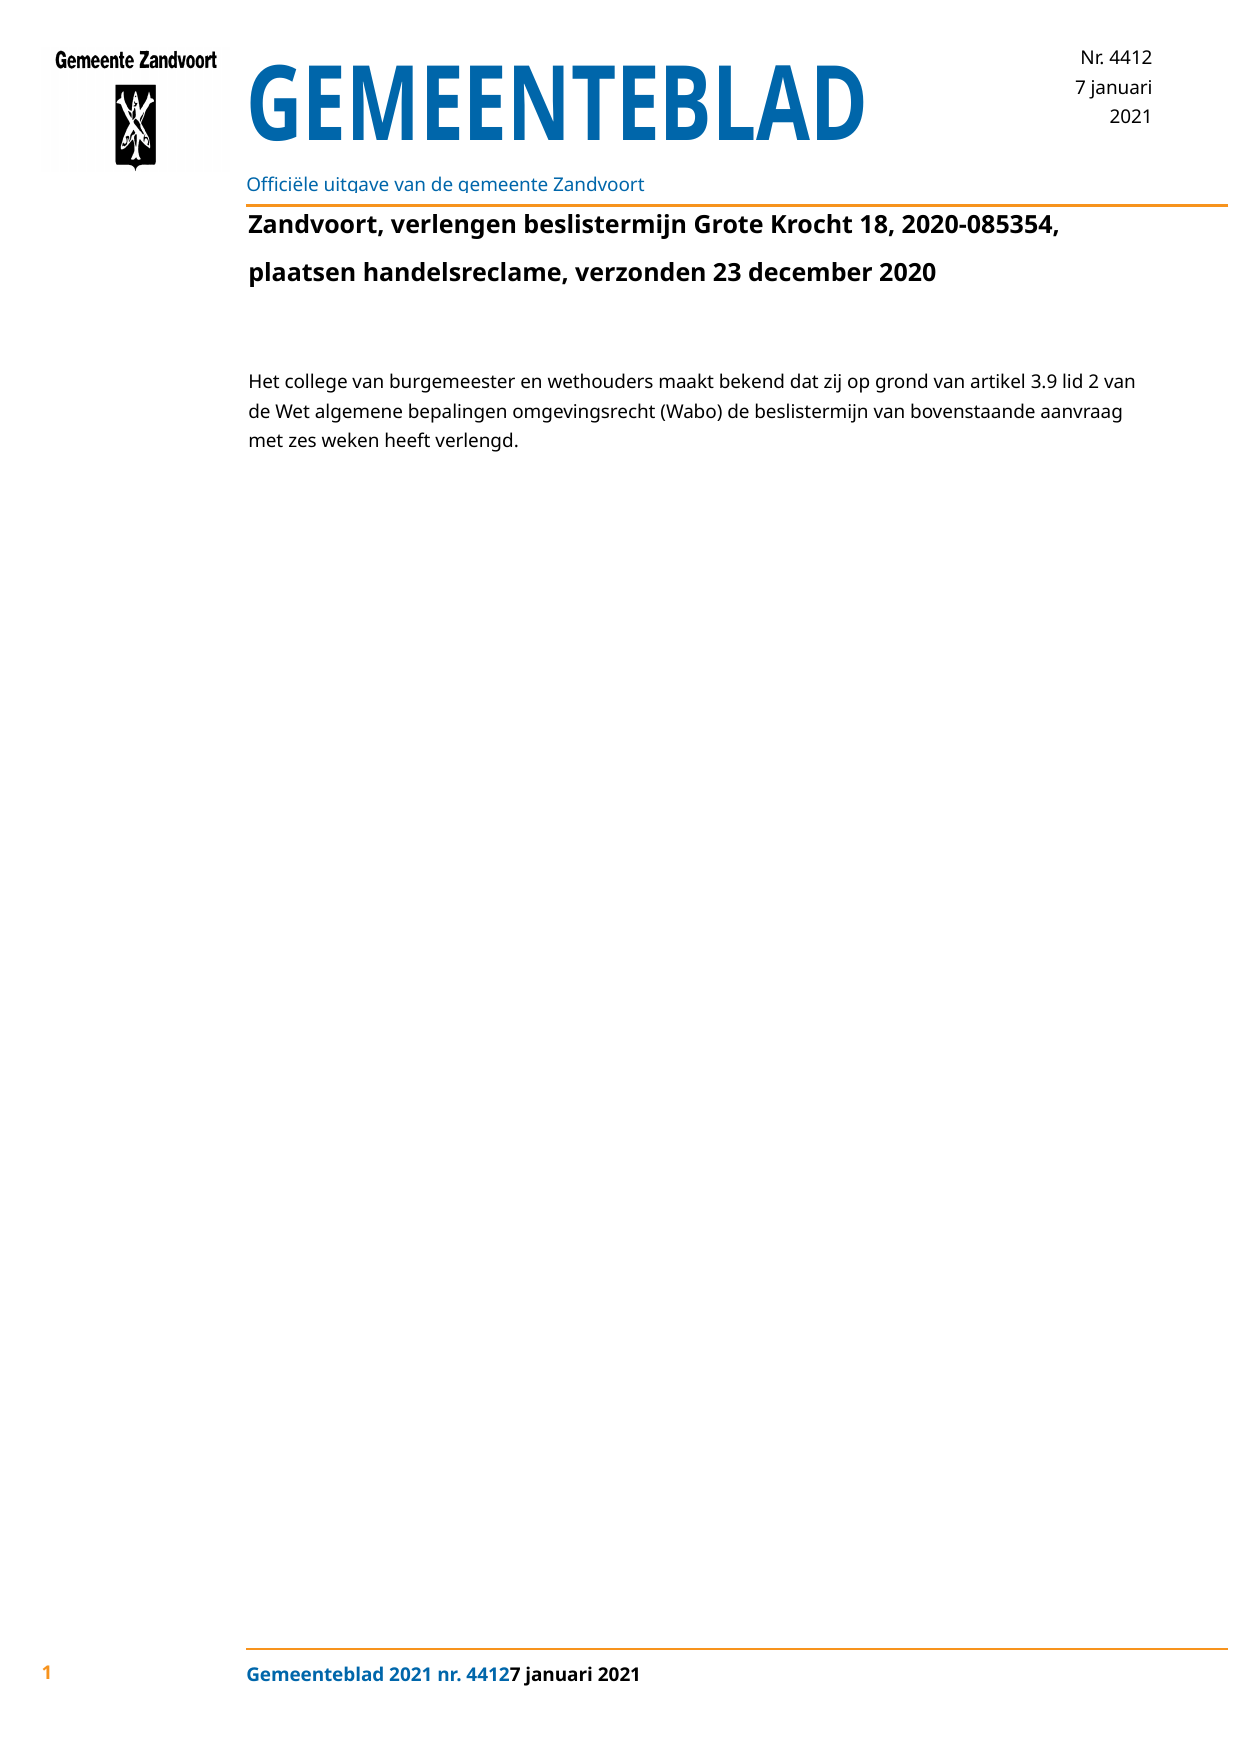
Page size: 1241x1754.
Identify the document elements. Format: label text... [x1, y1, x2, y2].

picture [41, 47, 231, 172]
text Zandvoort, verlengen beslistermijn Grote Krocht 18, 2020-085354, plaatsen handelsreclame, verzonden 23 december 2020 [248, 207, 1152, 288]
text Het college van burgemeester en wethouders maakt bekend dat zij op grond van artikel 3.9 lid 2 van de Wet algemene bepalingen omgevingsrecht (Wabo) de beslistermijn van bovenstaande aanvraag met zes weken heeft verlengd. [248, 368, 1152, 453]
